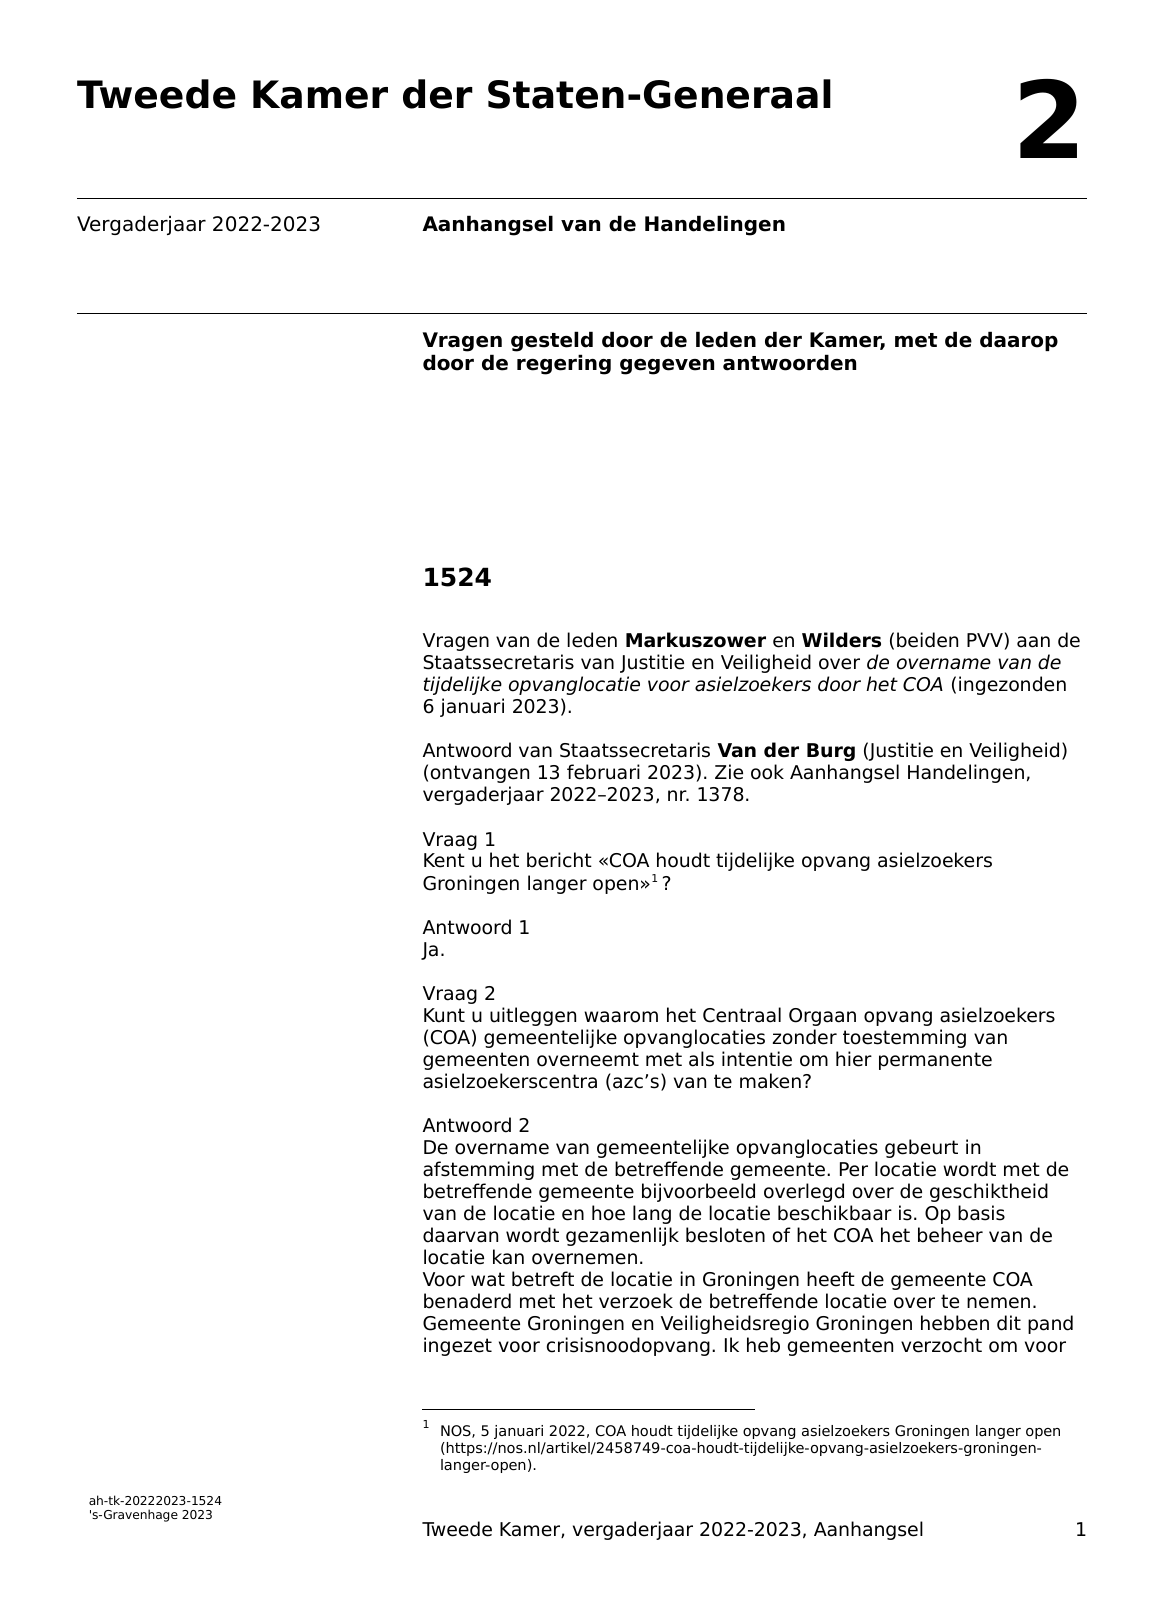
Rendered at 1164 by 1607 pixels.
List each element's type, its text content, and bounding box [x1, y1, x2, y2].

table_cell [77, 314, 422, 375]
text ah-tk-20222023-1524 [88, 1494, 323, 1508]
text Antwoord van Staatssecretaris Van der Burg (Justitie en Veiligheid) (ontvangen 13 februari 2023). Zie ook Aanhangsel Handelingen, vergaderjaar 2022–2023, nr. 1378. [422, 740, 1087, 806]
text De overname van gemeentelijke opvanglocaties gebeurt in afstemming met de betreffende gemeente. Per locatie wordt met de betreffende gemeente bijvoorbeeld overlegd over de geschiktheid van de locatie en hoe lang de locatie beschikbaar is. Op basis daarvan wordt gezamenlijk besloten of het COA het beheer van de locatie kan overnemen. [422, 1137, 1087, 1269]
text 1524 [422, 563, 1087, 592]
table_cell Aanhangsel van de Handelingen [422, 199, 1087, 313]
table_cell Vergaderjaar 2022-2023 [77, 199, 422, 313]
text 's-Gravenhage 2023 [88, 1508, 323, 1522]
text Antwoord 2 [422, 1115, 1087, 1137]
text Vraag 1 [422, 828, 1087, 850]
text Kunt u uitleggen waarom het Centraal Orgaan opvang asielzoekers (COA) gemeentelijke opvanglocaties zonder toestemming van gemeenten overneemt met als intentie om hier permanente asielzoekerscentra (azc’s) van te maken? [422, 1005, 1087, 1093]
table_cell Vragen gesteld door de leden der Kamer, met de daarop door de regering gegeven antwoorden [422, 314, 1087, 375]
text Voor wat betreft de locatie in Groningen heeft de gemeente COA benaderd met het verzoek de betreffende locatie over te nemen. Gemeente Groningen en Veiligheidsregio Groningen hebben dit pand ingezet voor crisisnoodopvang. Ik heb gemeenten verzocht om voor [422, 1269, 1087, 1357]
table_header Tweede Kamer der Staten-Generaal [77, 59, 886, 198]
text Kent u het bericht «COA houdt tijdelijke opvang asielzoekers Groningen langer open»? [422, 850, 1087, 894]
text Antwoord 1 [422, 917, 1087, 938]
table_header 2 [886, 59, 1087, 198]
text Vraag 2 [422, 983, 1087, 1005]
text NOS, 5 januari 2022, COA houdt tijdelijke opvang asielzoekers Groningen langer open (https://nos.nl/artikel/2458749-coa-houdt-tijdelijke-opvang-asielzoekers-groningen-langer-open). [422, 1418, 1087, 1474]
text Ja. [422, 938, 1087, 961]
text Vragen van de leden Markuszower en Wilders (beiden PVV) aan de Staatssecretaris van Justitie en Veiligheid over de overname van de tijdelijke opvanglocatie voor asielzoekers door het COA (ingezonden 6 januari 2023). [422, 630, 1087, 718]
